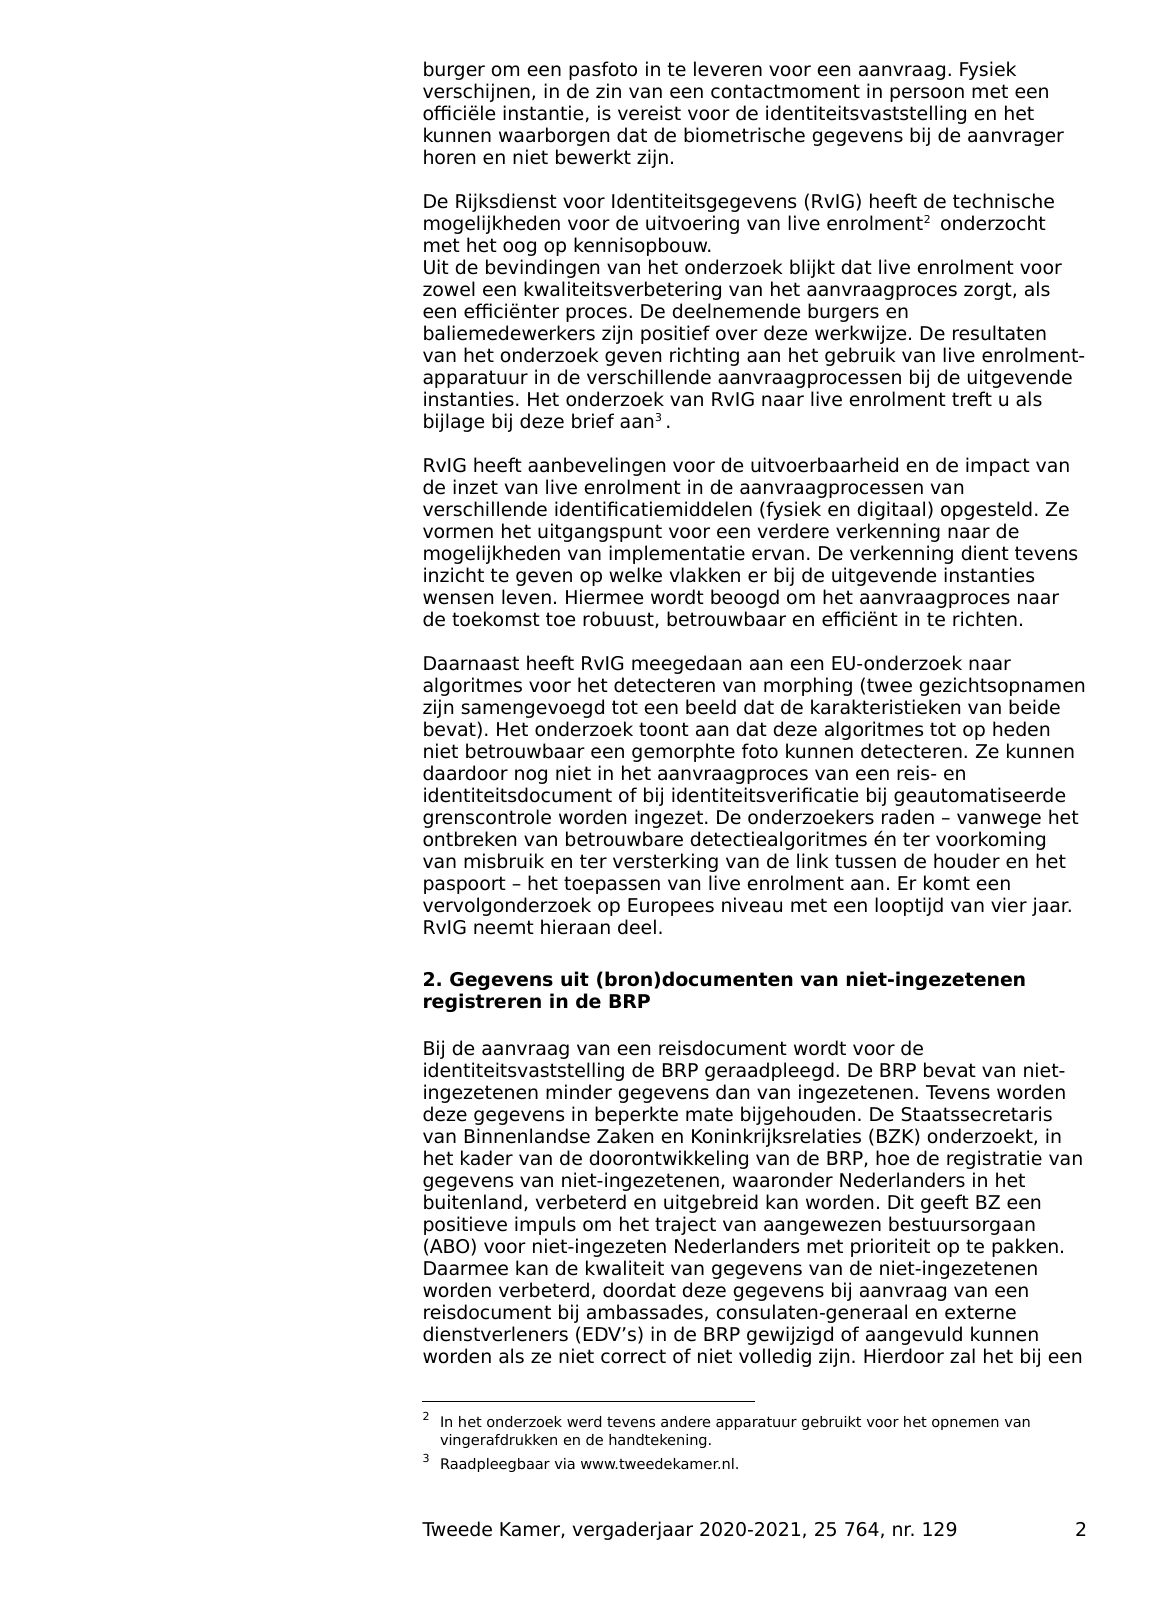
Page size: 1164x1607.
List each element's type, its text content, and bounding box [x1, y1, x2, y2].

subtitle 2. Gegevens uit (bron)documenten van niet-ingezetenen registreren in de BRP [422, 969, 1087, 1013]
text Raadpleegbaar via www.tweedekamer.nl. [422, 1452, 1087, 1474]
text Daarnaast heeft RvIG meegedaan aan een EU-onderzoek naar algoritmes voor het detecteren van morphing (twee gezichtsopnamen zijn samengevoegd tot een beeld dat de karakteristieken van beide bevat). Het onderzoek toont aan dat deze algoritmes tot op heden niet betrouwbaar een gemorphte foto kunnen detecteren. Ze kunnen daardoor nog niet in het aanvraagproces van een reis- en identiteitsdocument of bij identiteitsverificatie bij geautomatiseerde grenscontrole worden ingezet. De onderzoekers raden – vanwege het ontbreken van betrouwbare detectiealgoritmes én ter voorkoming van misbruik en ter versterking van de link tussen de houder en het paspoort – het toepassen van live enrolment aan. Er komt een vervolgonderzoek op Europees niveau met een looptijd van vier jaar. RvIG neemt hieraan deel. [422, 653, 1087, 939]
text Uit de bevindingen van het onderzoek blijkt dat live enrolment voor zowel een kwaliteitsverbetering van het aanvraagproces zorgt, als een efficiënter proces. De deelnemende burgers en baliemedewerkers zijn positief over deze werkwijze. De resultaten van het onderzoek geven richting aan het gebruik van live enrolment-apparatuur in de verschillende aanvraagprocessen bij de uitgevende instanties. Het onderzoek van RvIG naar live enrolment treft u als bijlage bij deze brief aan. [422, 257, 1087, 433]
text De Rijksdienst voor Identiteitsgegevens (RvIG) heeft de technische mogelijkheden voor de uitvoering van live enrolment onderzocht met het oog op kennisopbouw. [422, 191, 1087, 257]
text Bij de aanvraag van een reisdocument wordt voor de identiteitsvaststelling de BRP geraadpleegd. De BRP bevat van niet-ingezetenen minder gegevens dan van ingezetenen. Tevens worden deze gegevens in beperkte mate bijgehouden. De Staatssecretaris van Binnenlandse Zaken en Koninkrijksrelaties (BZK) onderzoekt, in het kader van de doorontwikkeling van de BRP, hoe de registratie van gegevens van niet-ingezetenen, waaronder Nederlanders in het buitenland, verbeterd en uitgebreid kan worden. Dit geeft BZ een positieve impuls om het traject van aangewezen bestuursorgaan (ABO) voor niet-ingezeten Nederlanders met prioriteit op te pakken. Daarmee kan de kwaliteit van gegevens van de niet-ingezetenen worden verbeterd, doordat deze gegevens bij aanvraag van een reisdocument bij ambassades, consulaten-generaal en externe dienstverleners (EDV’s) in de BRP gewijzigd of aangevuld kunnen worden als ze niet correct of niet volledig zijn. Hierdoor zal het bij een [422, 1038, 1087, 1367]
text RvIG heeft aanbevelingen voor de uitvoerbaarheid en de impact van de inzet van live enrolment in de aanvraagprocessen van verschillende identificatiemiddelen (fysiek en digitaal) opgesteld. Ze vormen het uitgangspunt voor een verdere verkenning naar de mogelijkheden van implementatie ervan. De verkenning dient tevens inzicht te geven op welke vlakken er bij de uitgevende instanties wensen leven. Hiermee wordt beoogd om het aanvraagproces naar de toekomst toe robuust, betrouwbaar en efficiënt in te richten. [422, 455, 1087, 631]
text burger om een pasfoto in te leveren voor een aanvraag. Fysiek verschijnen, in de zin van een contactmoment in persoon met een officiële instantie, is vereist voor de identiteitsvaststelling en het kunnen waarborgen dat de biometrische gegevens bij de aanvrager horen en niet bewerkt zijn. [422, 59, 1087, 169]
text In het onderzoek werd tevens andere apparatuur gebruikt voor het opnemen van vingerafdrukken en de handtekening. [422, 1410, 1087, 1449]
